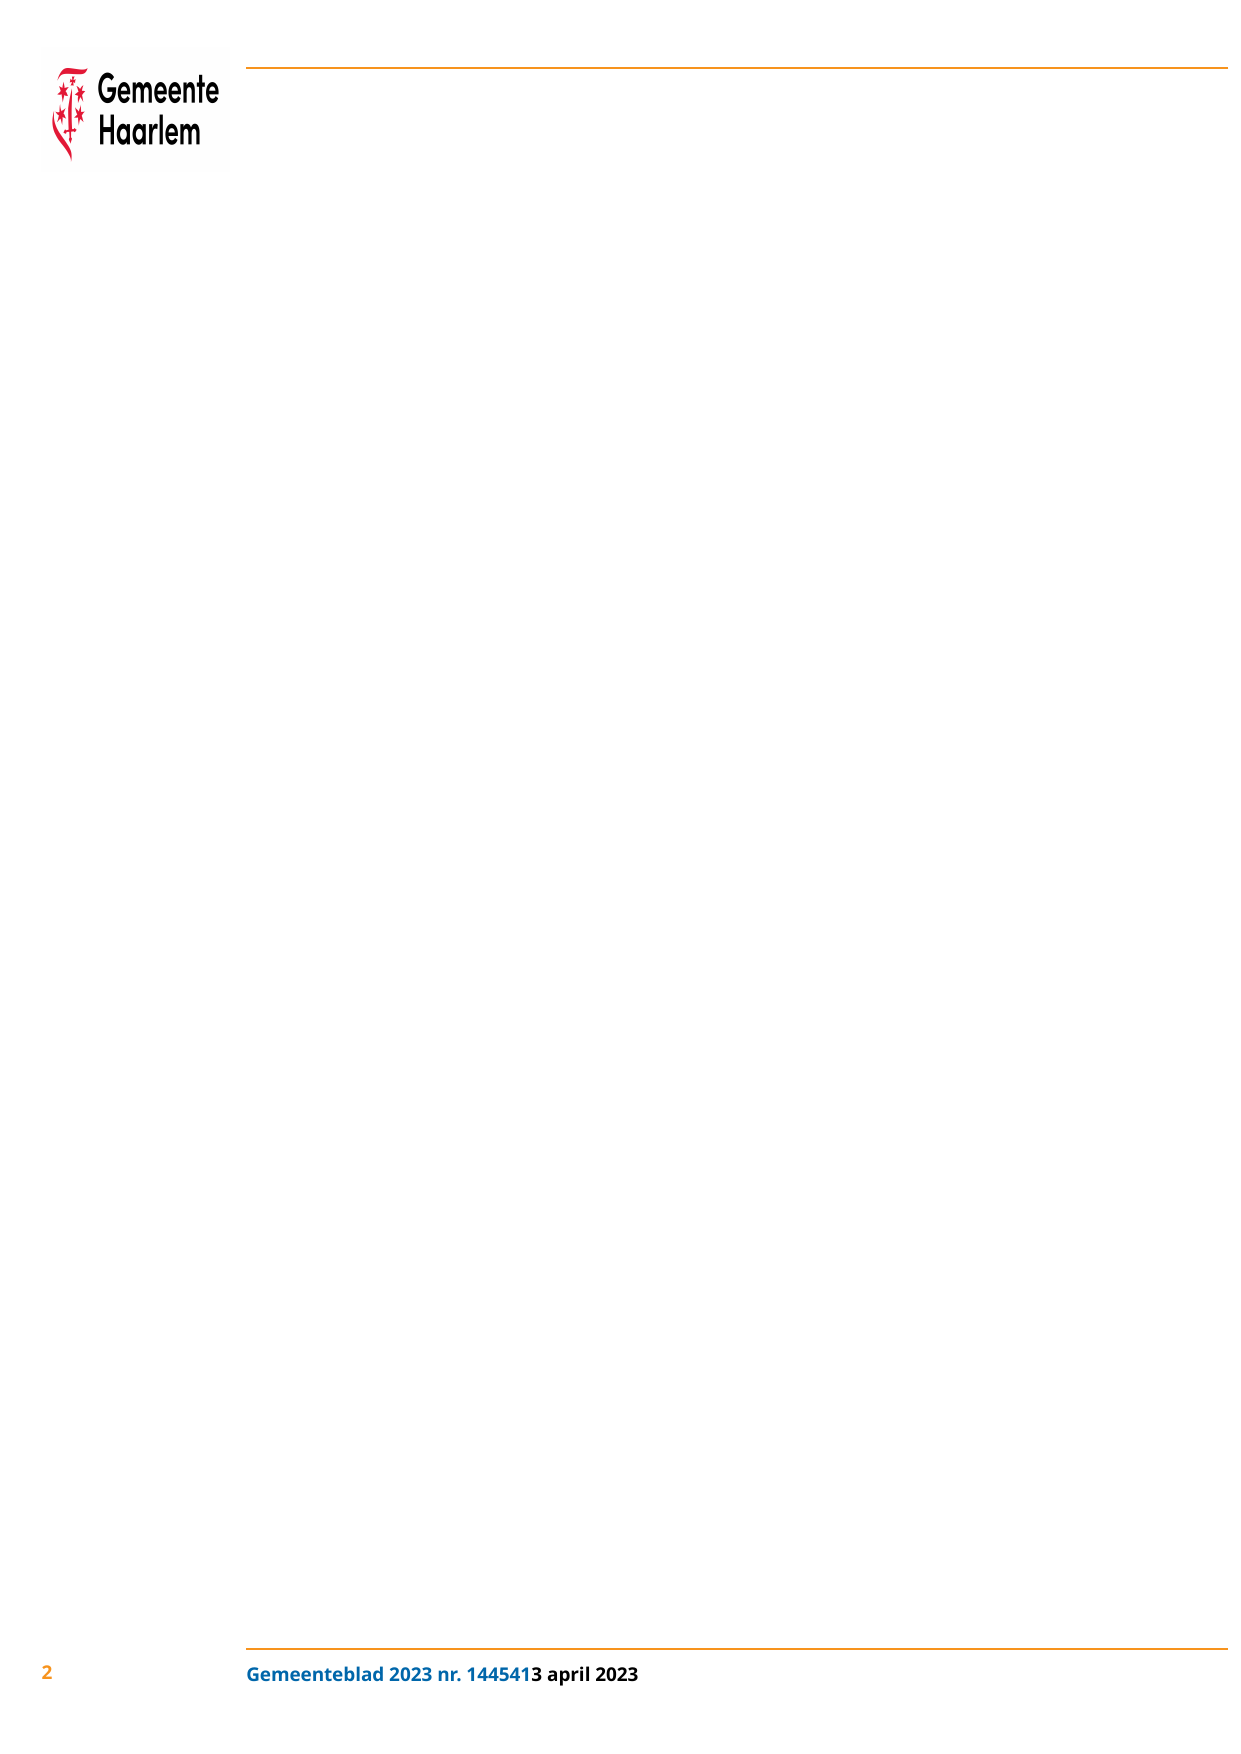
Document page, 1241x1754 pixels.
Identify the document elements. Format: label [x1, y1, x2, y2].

picture [41, 47, 231, 172]
